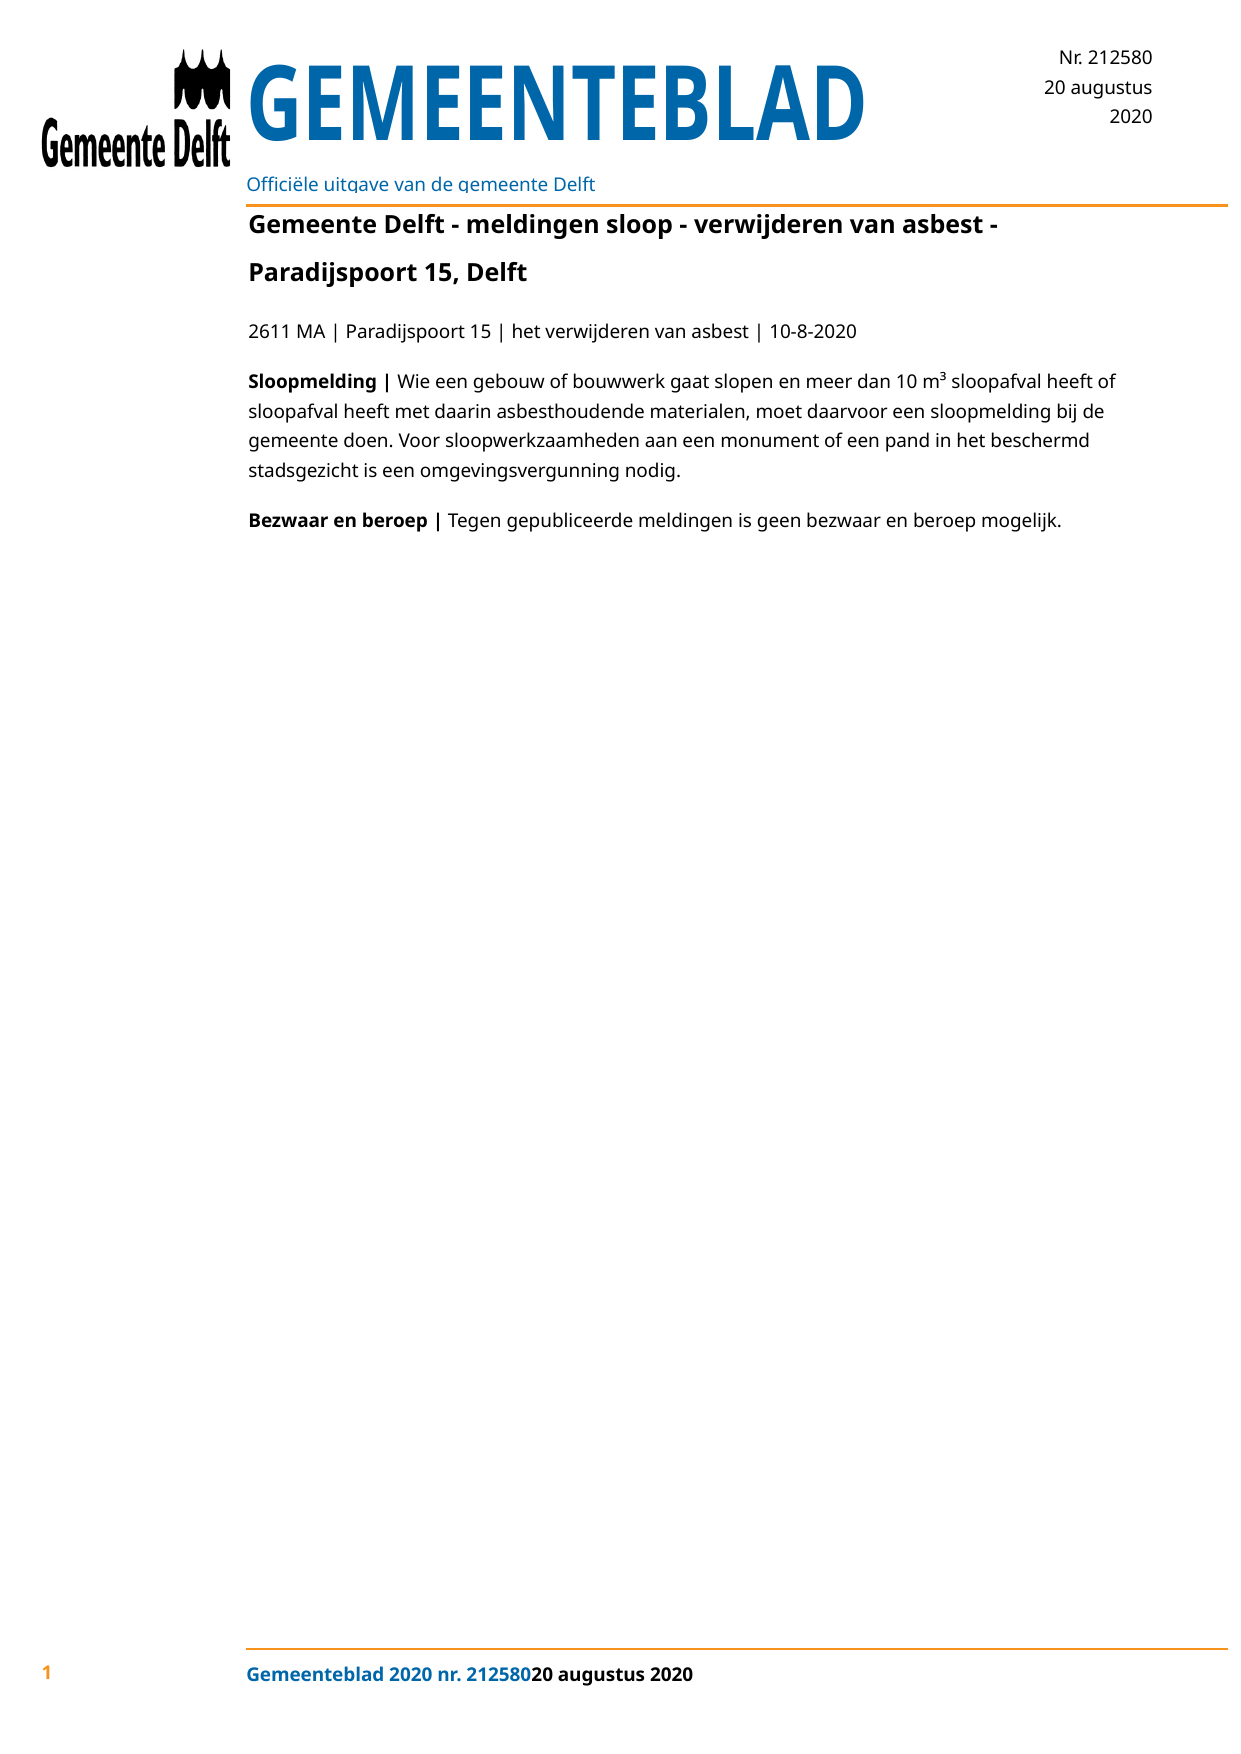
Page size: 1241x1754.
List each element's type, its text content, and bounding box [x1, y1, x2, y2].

text Gemeente Delft - meldingen sloop - verwijderen van asbest - Paradijspoort 15, Delft [248, 207, 1152, 288]
text 2611 MA | Paradijspoort 15 | het verwijderen van asbest | 10-8-2020 [248, 318, 1152, 344]
text Sloopmelding | Wie een gebouw of bouwwerk gaat slopen en meer dan 10 m³ sloopafval heeft of sloopafval heeft met daarin asbesthoudende materialen, moet daarvoor een sloopmelding bij de gemeente doen. Voor sloopwerkzaamheden aan een monument of een pand in het beschermd stadsgezicht is een omgevingsvergunning nodig. [248, 368, 1152, 483]
picture [41, 47, 231, 172]
text Bezwaar en beroep | Tegen gepubliceerde meldingen is geen bezwaar en beroep mogelijk. [248, 507, 1152, 533]
